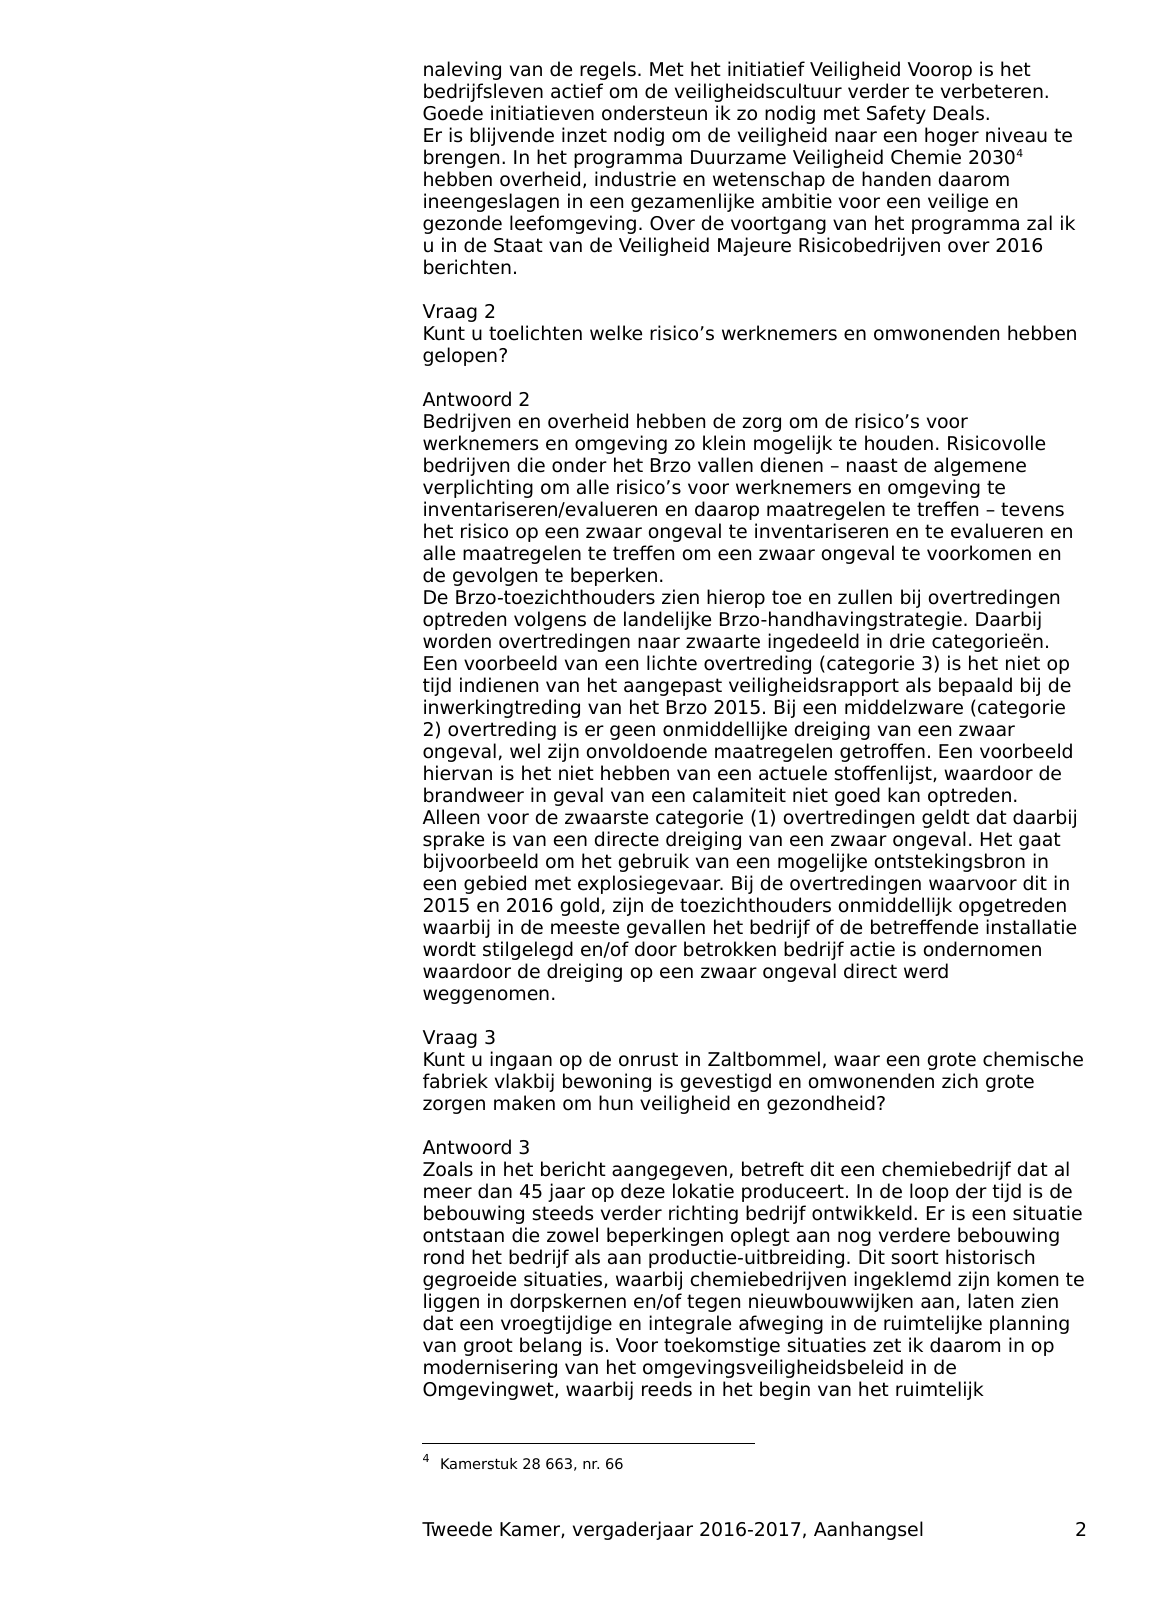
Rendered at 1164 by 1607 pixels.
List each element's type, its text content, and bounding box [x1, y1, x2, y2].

text Kunt u toelichten welke risico’s werknemers en omwonenden hebben gelopen? [422, 323, 1087, 367]
text Kunt u ingaan op de onrust in Zaltbommel, waar een grote chemische fabriek vlakbij bewoning is gevestigd en omwonenden zich grote zorgen maken om hun veiligheid en gezondheid? [422, 1049, 1087, 1115]
text Zoals in het bericht aangegeven, betreft dit een chemiebedrijf dat al meer dan 45 jaar op deze lokatie produceert. In de loop der tijd is de bebouwing steeds verder richting bedrijf ontwikkeld. Er is een situatie ontstaan die zowel beperkingen oplegt aan nog verdere bebouwing rond het bedrijf als aan productie-uitbreiding. Dit soort historisch gegroeide situaties, waarbij chemiebedrijven ingeklemd zijn komen te liggen in dorpskernen en/of tegen nieuwbouwwijken aan, laten zien dat een vroegtijdige en integrale afweging in de ruimtelijke planning van groot belang is. Voor toekomstige situaties zet ik daarom in op modernisering van het omgevingsveiligheidsbeleid in de Omgevingwet, waarbij reeds in het begin van het ruimtelijk [422, 1159, 1087, 1401]
text Antwoord 3 [422, 1137, 1087, 1159]
text Antwoord 2 [422, 389, 1087, 411]
text Vraag 3 [422, 1027, 1087, 1049]
text Alleen voor de zwaarste categorie (1) overtredingen geldt dat daarbij sprake is van een directe dreiging van een zwaar ongeval. Het gaat bijvoorbeeld om het gebruik van een mogelijke ontstekingsbron in een gebied met explosiegevaar. Bij de overtredingen waarvoor dit in 2015 en 2016 gold, zijn de toezichthouders onmiddellijk opgetreden waarbij in de meeste gevallen het bedrijf of de betreffende installatie wordt stilgelegd en/of door betrokken bedrijf actie is ondernomen waardoor de dreiging op een zwaar ongeval direct werd weggenomen. [422, 807, 1087, 1004]
text naleving van de regels. Met het initiatief Veiligheid Voorop is het bedrijfsleven actief om de veiligheidscultuur verder te verbeteren. Goede initiatieven ondersteun ik zo nodig met Safety Deals. [422, 59, 1087, 125]
text Kamerstuk 28 663, nr. 66 [422, 1452, 1087, 1474]
text Bedrijven en overheid hebben de zorg om de risico’s voor werknemers en omgeving zo klein mogelijk te houden. Risicovolle bedrijven die onder het Brzo vallen dienen – naast de algemene verplichting om alle risico’s voor werknemers en omgeving te inventariseren/evalueren en daarop maatregelen te treffen – tevens het risico op een zwaar ongeval te inventariseren en te evalueren en alle maatregelen te treffen om een zwaar ongeval te voorkomen en de gevolgen te beperken. [422, 411, 1087, 587]
text Vraag 2 [422, 301, 1087, 323]
text De Brzo-toezichthouders zien hierop toe en zullen bij overtredingen optreden volgens de landelijke Brzo-handhavingstrategie. Daarbij worden overtredingen naar zwaarte ingedeeld in drie categorieën. Een voorbeeld van een lichte overtreding (categorie 3) is het niet op tijd indienen van het aangepast veiligheidsrapport als bepaald bij de inwerkingtreding van het Brzo 2015. Bij een middelzware (categorie 2) overtreding is er geen onmiddellijke dreiging van een zwaar ongeval, wel zijn onvoldoende maatregelen getroffen. Een voorbeeld hiervan is het niet hebben van een actuele stoffenlijst, waardoor de brandweer in geval van een calamiteit niet goed kan optreden. [422, 587, 1087, 807]
text Er is blijvende inzet nodig om de veiligheid naar een hoger niveau te brengen. In het programma Duurzame Veiligheid Chemie 2030 hebben overheid, industrie en wetenschap de handen daarom ineengeslagen in een gezamenlijke ambitie voor een veilige en gezonde leefomgeving. Over de voortgang van het programma zal ik u in de Staat van de Veiligheid Majeure Risicobedrijven over 2016 berichten. [422, 125, 1087, 279]
